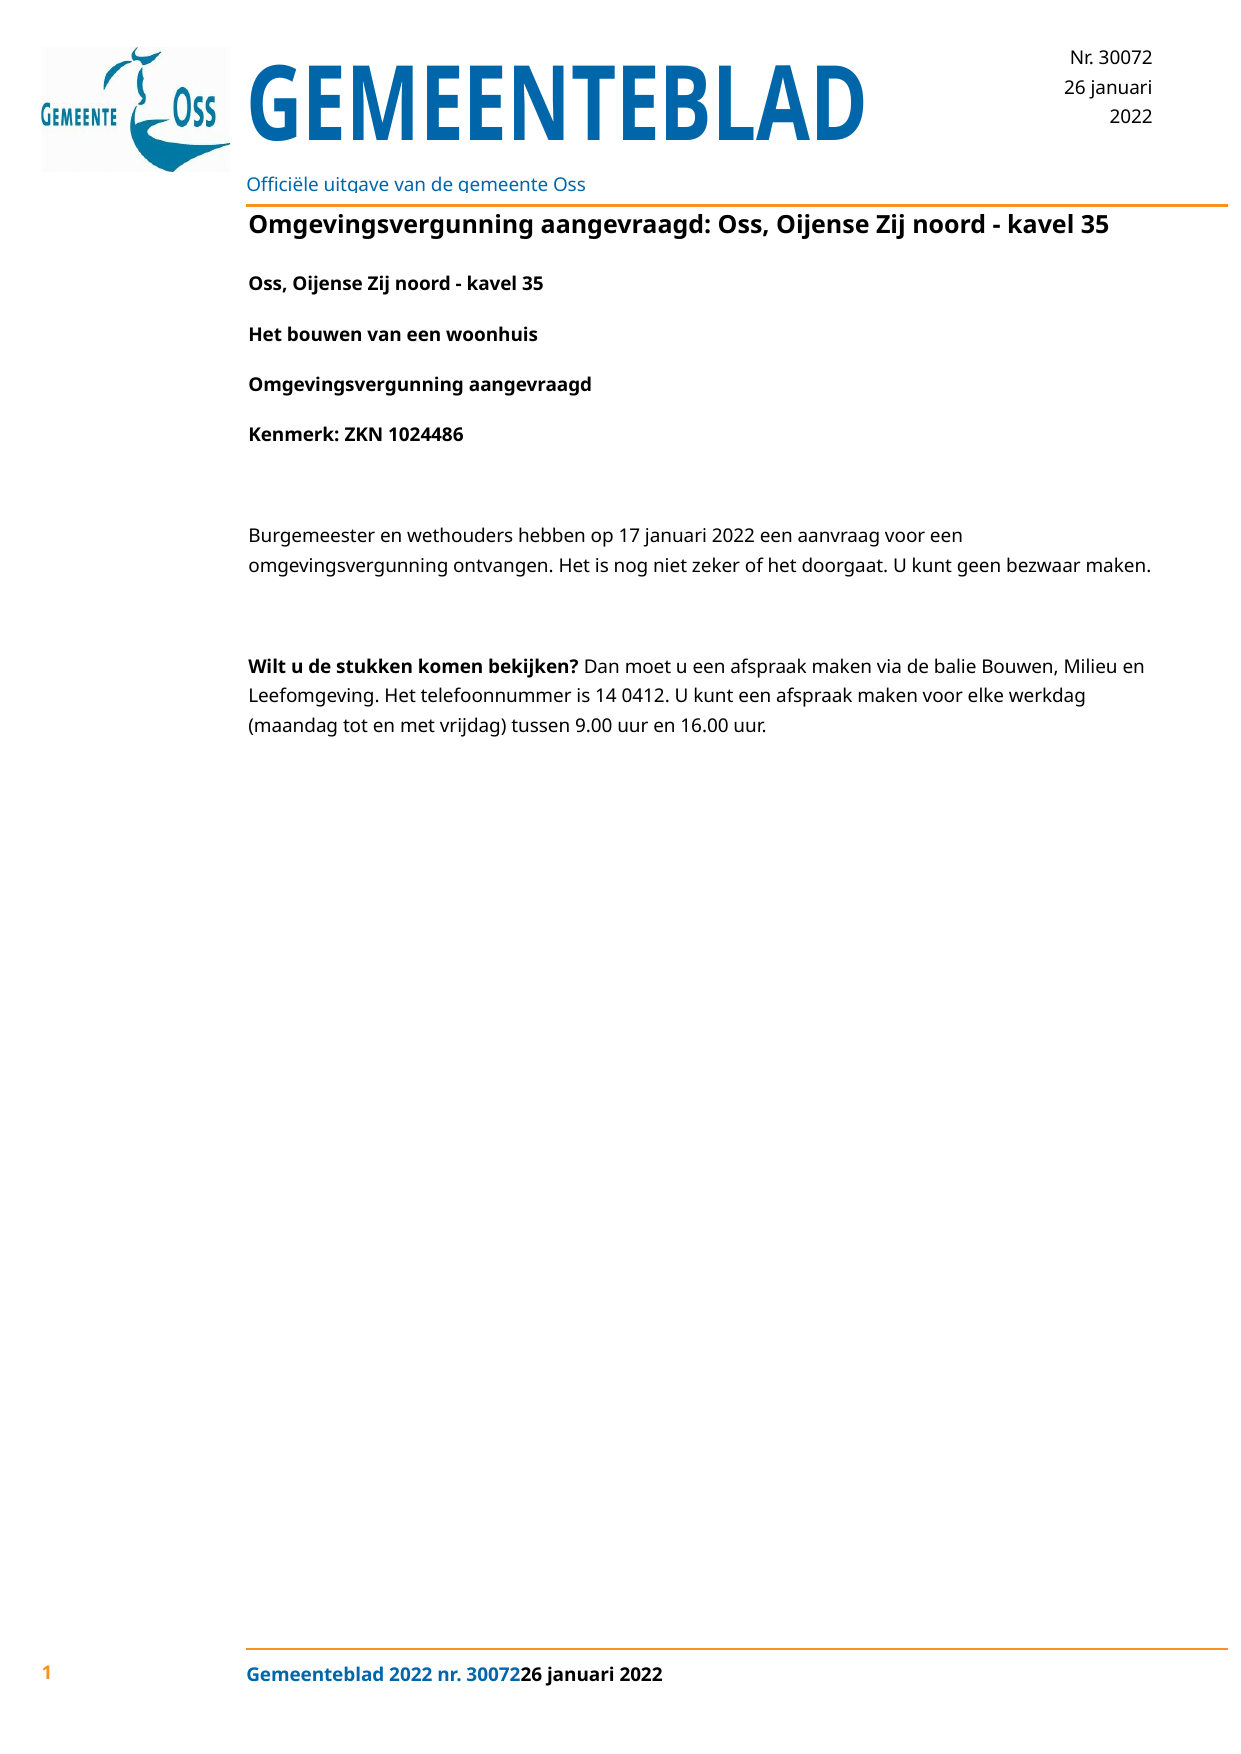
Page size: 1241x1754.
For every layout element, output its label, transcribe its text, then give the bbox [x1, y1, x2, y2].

text Oss, Oijense Zij noord - kavel 35 [248, 270, 1152, 296]
text Burgemeester en wethouders hebben op 17 januari 2022 een aanvraag voor een omgevingsvergunning ontvangen. Het is nog niet zeker of het doorgaat. U kunt geen bezwaar maken. [248, 522, 1152, 578]
text Omgevingsvergunning aangevraagd [248, 371, 1152, 397]
picture [41, 47, 231, 172]
text Het bouwen van een woonhuis [248, 321, 1152, 346]
text Omgevingsvergunning aangevraagd: Oss, Oijense Zij noord - kavel 35 [248, 207, 1152, 241]
text Wilt u de stukken komen bekijken? Dan moet u een afspraak maken via de balie Bouwen, Milieu en Leefomgeving. Het telefoonnummer is 14 0412. U kunt een afspraak maken voor elke werkdag (maandag tot en met vrijdag) tussen 9.00 uur en 16.00 uur. [248, 653, 1152, 738]
text Kenmerk: ZKN 1024486 [248, 422, 1152, 447]
